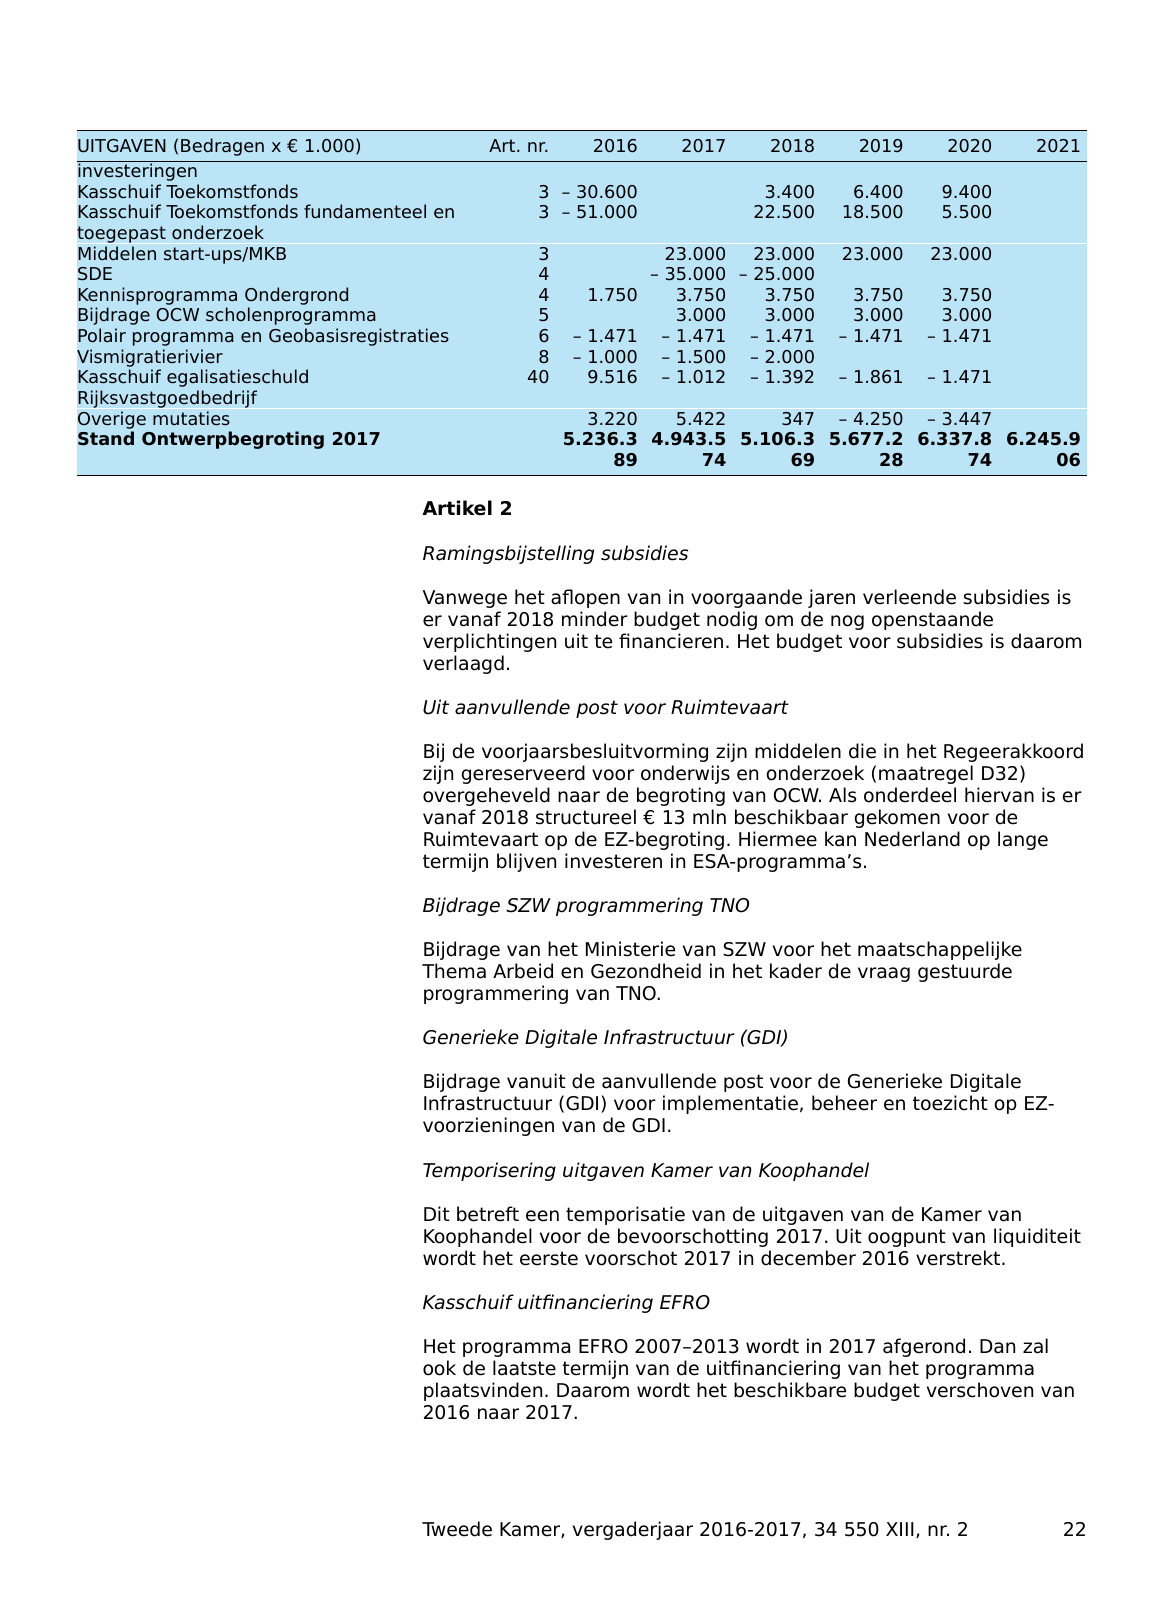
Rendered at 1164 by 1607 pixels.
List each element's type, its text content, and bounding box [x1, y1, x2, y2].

text Bijdrage vanuit de aanvullende post voor de Generieke Digitale Infrastructuur (GDI) voor implementatie, beheer en toezicht op EZ-voorzieningen van de GDI. [422, 1071, 1087, 1137]
table_cell 23.000 [732, 244, 821, 264]
table_cell [998, 367, 1087, 408]
table_cell investeringen [77, 162, 466, 182]
subtitle Bijdrage SZW programmering TNO [422, 895, 1087, 917]
table_cell 5.677.228 [821, 429, 909, 475]
table_cell – 1.471 [821, 326, 909, 347]
table_cell [821, 347, 909, 367]
table_cell – 25.000 [732, 264, 821, 285]
table_cell Bijdrage OCW scholenprogramma [77, 305, 466, 326]
table_cell – 1.471 [909, 367, 998, 408]
table_cell [909, 162, 998, 182]
subtitle Temporisering uitgaven Kamer van Koophandel [422, 1159, 1087, 1181]
table_cell 3.750 [821, 285, 909, 305]
table_cell [998, 347, 1087, 367]
table_header 2018 [732, 131, 821, 161]
table_header 2016 [555, 131, 644, 161]
table_cell 1.750 [555, 285, 644, 305]
table_cell [466, 409, 555, 429]
table_cell 6.245.906 [998, 429, 1087, 475]
table_header 2019 [821, 131, 909, 161]
table_cell Vismigratierivier [77, 347, 466, 367]
table_cell 9.400 [909, 182, 998, 202]
table_cell [998, 162, 1087, 182]
table_cell [909, 264, 998, 285]
table_cell [555, 264, 644, 285]
text Vanwege het aflopen van in voorgaande jaren verleende subsidies is er vanaf 2018 minder budget nodig om de nog openstaande verplichtingen uit te financieren. Het budget voor subsidies is daarom verlaagd. [422, 587, 1087, 674]
table_cell – 3.447 [909, 409, 998, 429]
table_cell 4.943.574 [644, 429, 732, 475]
table_cell [555, 244, 644, 264]
table_cell – 1.861 [821, 367, 909, 408]
table_cell – 1.471 [732, 326, 821, 347]
table_cell 3.220 [555, 409, 644, 429]
table_cell – 1.392 [732, 367, 821, 408]
table_cell Overige mutaties [77, 409, 466, 429]
table_cell – 1.500 [644, 347, 732, 367]
table_cell – 51.000 [555, 202, 644, 243]
subtitle Uit aanvullende post voor Ruimtevaart [422, 697, 1087, 719]
table_cell 3.750 [909, 285, 998, 305]
table_cell [821, 264, 909, 285]
table_cell [998, 409, 1087, 429]
table_cell [644, 182, 732, 202]
table_cell 22.500 [732, 202, 821, 243]
table_header 2021 [998, 131, 1087, 161]
table_cell [998, 202, 1087, 243]
table_header UITGAVEN (Bedragen x € 1.000) [77, 131, 466, 161]
subtitle Generieke Digitale Infrastructuur (GDI) [422, 1027, 1087, 1049]
table_header 2020 [909, 131, 998, 161]
table_cell [644, 162, 732, 182]
table_cell 3 [466, 202, 555, 243]
table_cell – 1.471 [644, 326, 732, 347]
table_cell [466, 162, 555, 182]
table_cell [998, 326, 1087, 347]
table_cell [998, 182, 1087, 202]
table_cell [466, 429, 555, 475]
table_cell 3.000 [644, 305, 732, 326]
table_cell – 4.250 [821, 409, 909, 429]
table_cell [821, 162, 909, 182]
table_cell Stand Ontwerpbegroting 2017 [77, 429, 466, 475]
table_cell 5.500 [909, 202, 998, 243]
table_cell – 2.000 [732, 347, 821, 367]
table_cell – 30.600 [555, 182, 644, 202]
table_cell Middelen start-ups/MKB [77, 244, 466, 264]
table_cell 5.106.369 [732, 429, 821, 475]
table_cell 3.750 [732, 285, 821, 305]
table_cell – 1.012 [644, 367, 732, 408]
table_cell 9.516 [555, 367, 644, 408]
table_cell [998, 244, 1087, 264]
table_cell Kasschuif egalisatieschuld Rijksvastgoedbedrijf [77, 367, 466, 408]
table_cell 23.000 [644, 244, 732, 264]
table_cell SDE [77, 264, 466, 285]
table_cell 4 [466, 264, 555, 285]
table_cell 3 [466, 244, 555, 264]
table_cell 5 [466, 305, 555, 326]
table_header Art. nr. [466, 131, 555, 161]
table_cell Kasschuif Toekomstfonds [77, 182, 466, 202]
table_cell 5.236.389 [555, 429, 644, 475]
table_cell 3.000 [909, 305, 998, 326]
table_cell Kasschuif Toekomstfonds fundamenteel en toegepast onderzoek [77, 202, 466, 243]
table_cell [555, 305, 644, 326]
table_cell [732, 162, 821, 182]
table_cell 3.000 [821, 305, 909, 326]
table_cell 23.000 [821, 244, 909, 264]
table_cell [998, 264, 1087, 285]
table_cell – 1.471 [909, 326, 998, 347]
text Bijdrage van het Ministerie van SZW voor het maatschappelijke Thema Arbeid en Gezondheid in het kader de vraag gestuurde programmering van TNO. [422, 939, 1087, 1005]
table_cell 347 [732, 409, 821, 429]
table_cell Polair programma en Geobasisregistraties [77, 326, 466, 347]
table_cell 18.500 [821, 202, 909, 243]
subtitle Kasschuif uitfinanciering EFRO [422, 1292, 1087, 1314]
table_cell 5.422 [644, 409, 732, 429]
table_cell 3.000 [732, 305, 821, 326]
table_cell 6.400 [821, 182, 909, 202]
table_cell [555, 162, 644, 182]
table_cell 6 [466, 326, 555, 347]
table_cell 3.750 [644, 285, 732, 305]
table_cell 4 [466, 285, 555, 305]
text Dit betreft een temporisatie van de uitgaven van de Kamer van Koophandel voor de bevoorschotting 2017. Uit oogpunt van liquiditeit wordt het eerste voorschot 2017 in december 2016 verstrekt. [422, 1204, 1087, 1269]
table_cell 6.337.874 [909, 429, 998, 475]
table_cell – 35.000 [644, 264, 732, 285]
table_cell – 1.000 [555, 347, 644, 367]
table_cell [909, 347, 998, 367]
subtitle Ramingsbijstelling subsidies [422, 542, 1087, 564]
table_header 2017 [644, 131, 732, 161]
table_cell [644, 202, 732, 243]
subtitle Artikel 2 [422, 498, 1087, 520]
text Het programma EFRO 2007–2013 wordt in 2017 afgerond. Dan zal ook de laatste termijn van de uitfinanciering van het programma plaatsvinden. Daarom wordt het beschikbare budget verschoven van 2016 naar 2017. [422, 1336, 1087, 1424]
table_cell [998, 305, 1087, 326]
text Bij de voorjaarsbesluitvorming zijn middelen die in het Regeerakkoord zijn gereserveerd voor onderwijs en onderzoek (maatregel D32) overgeheveld naar de begroting van OCW. Als onderdeel hiervan is er vanaf 2018 structureel € 13 mln beschikbaar gekomen voor de Ruimtevaart op de EZ-begroting. Hiermee kan Nederland op lange termijn blijven investeren in ESA-programma’s. [422, 741, 1087, 873]
table_cell 23.000 [909, 244, 998, 264]
table_cell 3.400 [732, 182, 821, 202]
table_cell 8 [466, 347, 555, 367]
table_cell – 1.471 [555, 326, 644, 347]
table_cell [998, 285, 1087, 305]
table_cell 3 [466, 182, 555, 202]
table_cell 40 [466, 367, 555, 408]
table_cell Kennisprogramma Ondergrond [77, 285, 466, 305]
